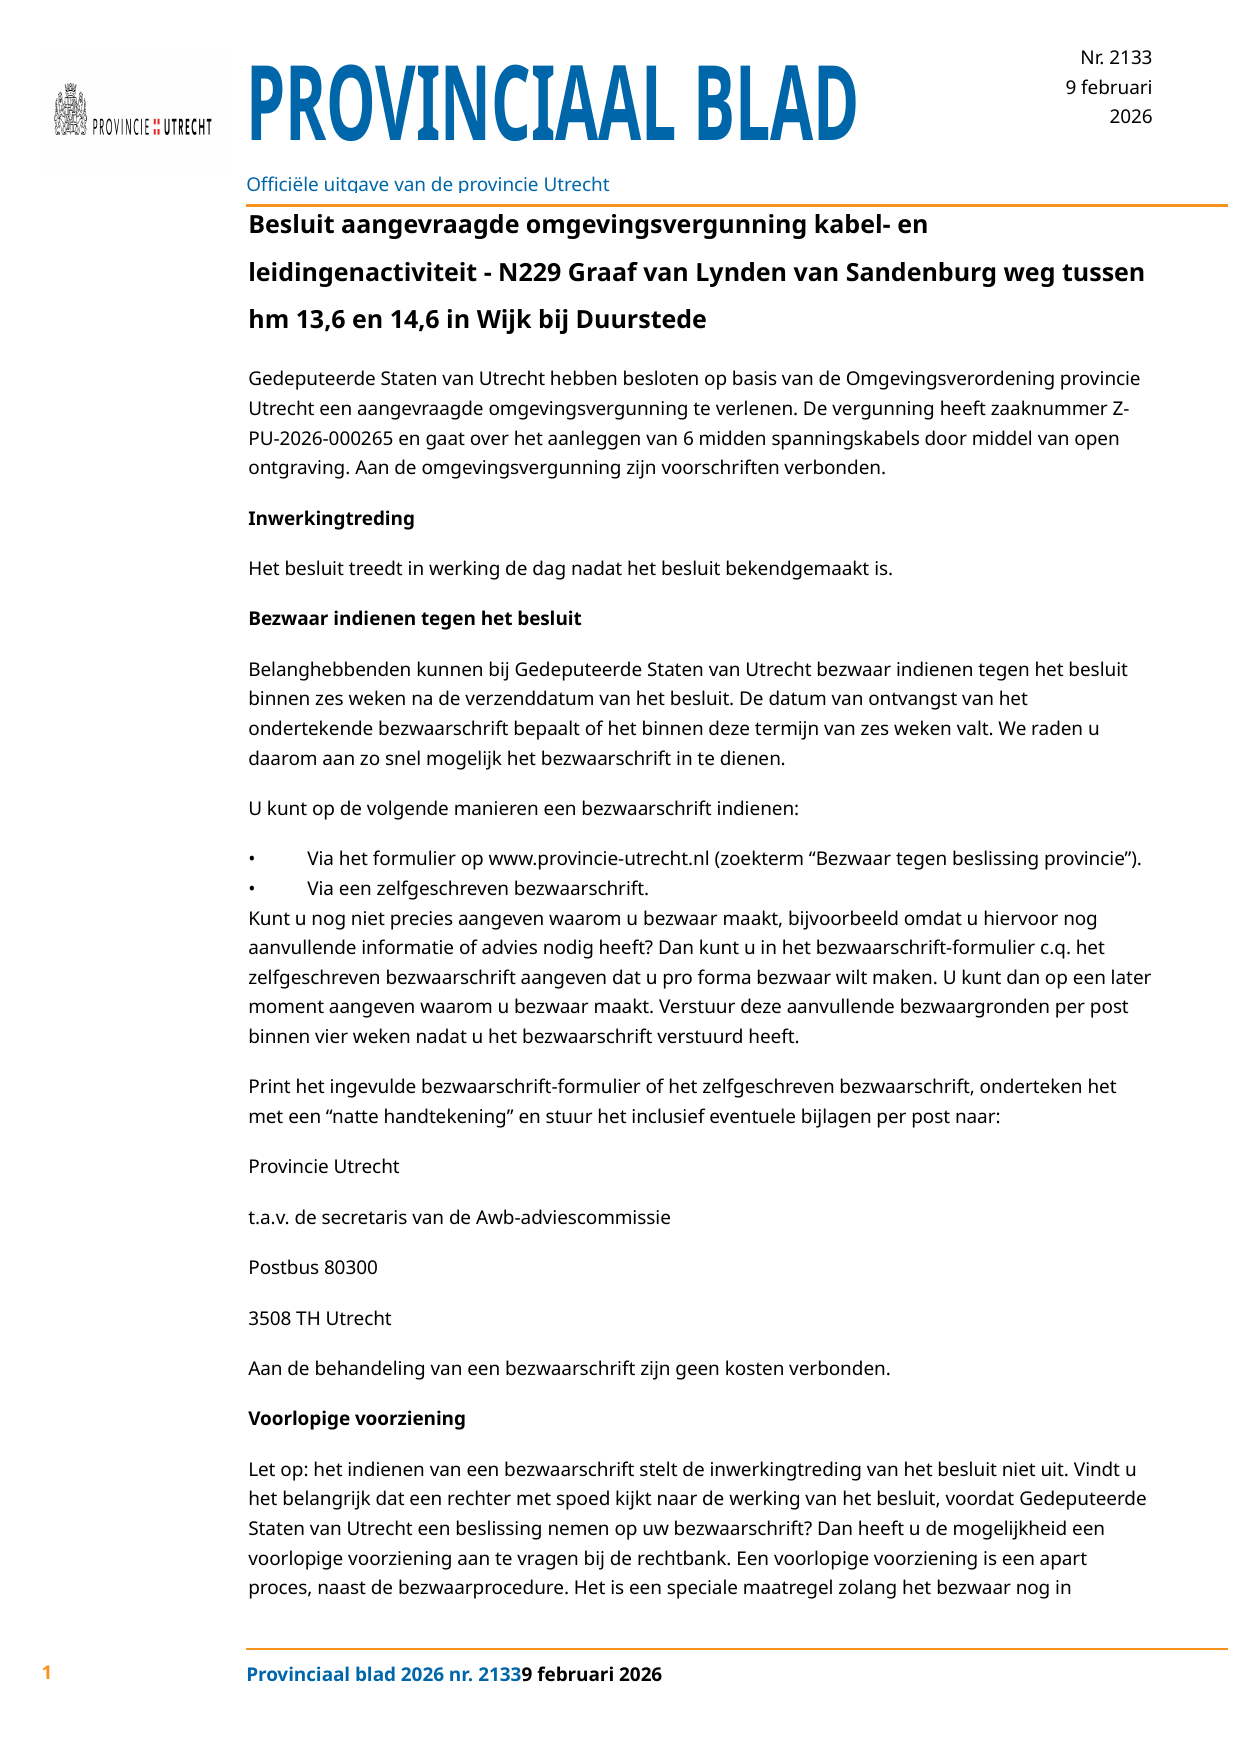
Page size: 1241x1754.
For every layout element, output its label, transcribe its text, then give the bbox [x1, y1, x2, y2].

text Let op: het indienen van een bezwaarschrift stelt de inwerkingtreding van het besluit niet uit. Vindt u het belangrijk dat een rechter met spoed kijkt naar de werking van het besluit, voordat Gedeputeerde Staten van Utrecht een beslissing nemen op uw bezwaarschrift? Dan heeft u de mogelijkheid een voorlopige voorziening aan te vragen bij de rechtbank. Een voorlopige voorziening is een apart proces, naast de bezwaarprocedure. Het is een speciale maatregel zolang het bezwaar nog in [248, 1456, 1152, 1600]
text Voorlopige voorziening [248, 1406, 1152, 1431]
text Het besluit treedt in werking de dag nadat het besluit bekendgemaakt is. [248, 555, 1152, 581]
list Via het formulier op www.provincie-utrecht.nl (zoekterm “Bezwaar tegen beslissing provincie”). [248, 846, 1152, 871]
text Bezwaar indienen tegen het besluit [248, 606, 1152, 631]
text 3508 TH Utrecht [248, 1305, 1152, 1330]
text Gedeputeerde Staten van Utrecht hebben besloten op basis van de Omgevingsverordening provincie Utrecht een aangevraagde omgevingsvergunning te verlenen. De vergunning heeft zaaknummer Z-PU-2026-000265 en gaat over het aanleggen van 6 midden spanningskabels door middel van open ontgraving. Aan de omgevingsvergunning zijn voorschriften verbonden. [248, 366, 1152, 480]
picture [41, 47, 231, 172]
text Provincie Utrecht [248, 1153, 1152, 1179]
text Kunt u nog niet precies aangeven waarom u bezwaar maakt, bijvoorbeeld omdat u hiervoor nog aanvullende informatie of advies nodig heeft? Dan kunt u in het bezwaarschrift-formulier c.q. het zelfgeschreven bezwaarschrift aangeven dat u pro forma bezwaar wilt maken. U kunt dan op een later moment aangeven waarom u bezwaar maakt. Verstuur deze aanvullende bezwaargronden per post binnen vier weken nadat u het bezwaarschrift verstuurd heeft. [248, 905, 1152, 1049]
list Via een zelfgeschreven bezwaarschrift. [248, 875, 1152, 901]
text Belanghebbenden kunnen bij Gedeputeerde Staten van Utrecht bezwaar indienen tegen het besluit binnen zes weken na de verzenddatum van het besluit. De datum van ontvangst van het ondertekende bezwaarschrift bepaalt of het binnen deze termijn van zes weken valt. We raden u daarom aan zo snel mogelijk het bezwaarschrift in te dienen. [248, 656, 1152, 770]
text Inwerkingtreding [248, 505, 1152, 530]
text Aan de behandeling van een bezwaarschrift zijn geen kosten verbonden. [248, 1355, 1152, 1381]
text t.a.v. de secretaris van de Awb-adviescommissie [248, 1204, 1152, 1229]
text Postbus 80300 [248, 1254, 1152, 1280]
text Besluit aangevraagde omgevingsvergunning kabel- en leidingenactiviteit - N229 Graaf van Lynden van Sandenburg weg tussen hm 13,6 en 14,6 in Wijk bij Duurstede [248, 207, 1152, 336]
text Print het ingevulde bezwaarschrift-formulier of het zelfgeschreven bezwaarschrift, onderteken het met een “natte handtekening” en stuur het inclusief eventuele bijlagen per post naar: [248, 1073, 1152, 1129]
text U kunt op de volgende manieren een bezwaarschrift indienen: [248, 795, 1152, 821]
